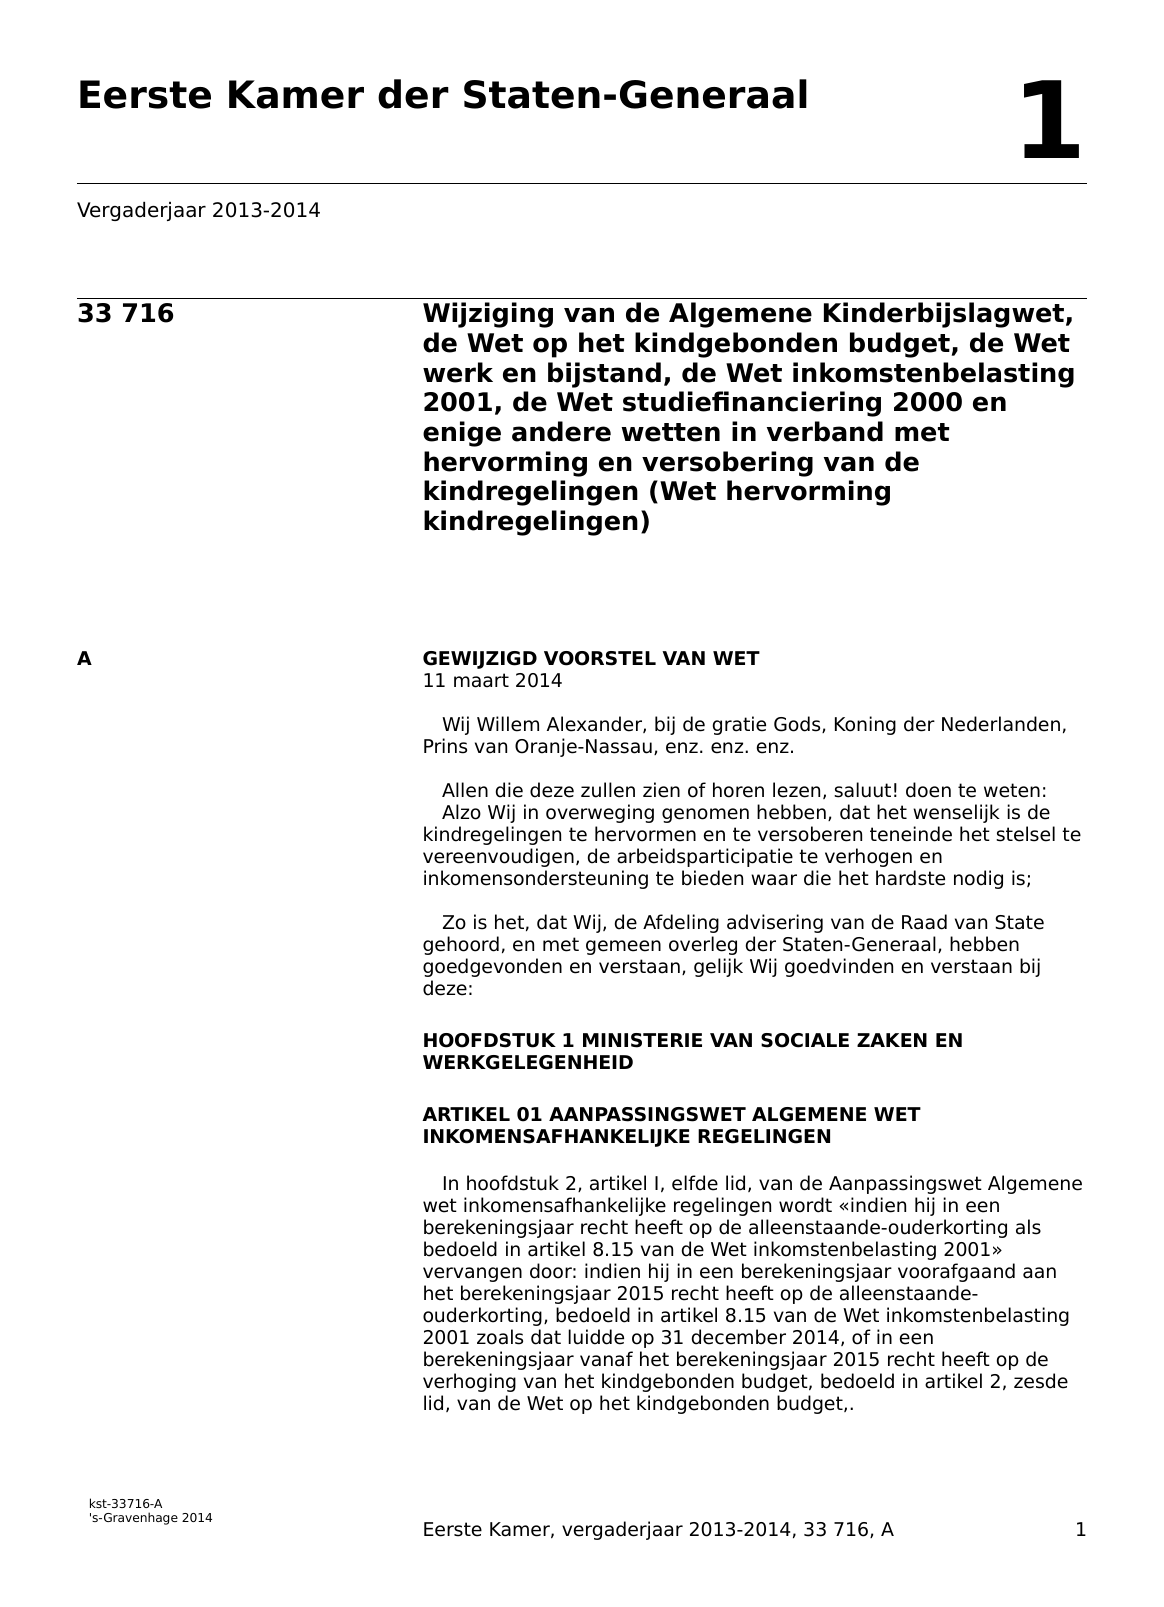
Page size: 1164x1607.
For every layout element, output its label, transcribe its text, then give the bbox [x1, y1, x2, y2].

text Wij Willem Alexander, bij de gratie Gods, Koning der Nederlanden, Prins van Oranje-Nassau, enz. enz. enz. [422, 714, 1087, 758]
text 11 maart 2014 [422, 669, 1087, 691]
subtitle HOOFDSTUK 1 MINISTERIE VAN SOCIALE ZAKEN EN WERKGELEGENHEID [422, 1030, 1087, 1074]
text Allen die deze zullen zien of horen lezen, saluut! doen te weten: [422, 780, 1087, 802]
text In hoofdstuk 2, artikel I, elfde lid, van de Aanpassingswet Algemene wet inkomensafhankelijke regelingen wordt «indien hij in een berekeningsjaar recht heeft op de alleenstaande-ouderkorting als bedoeld in artikel 8.15 van de Wet inkomstenbelasting 2001» vervangen door: indien hij in een berekeningsjaar voorafgaand aan het berekeningsjaar 2015 recht heeft op de alleenstaande-ouderkorting, bedoeld in artikel 8.15 van de Wet inkomstenbelasting 2001 zoals dat luidde op 31 december 2014, of in een berekeningsjaar vanaf het berekeningsjaar 2015 recht heeft op de verhoging van het kindgebonden budget, bedoeld in artikel 2, zesde lid, van de Wet op het kindgebonden budget,. [422, 1173, 1087, 1414]
table_header Eerste Kamer der Staten-Generaal [77, 59, 886, 183]
subtitle 33 716 Wijziging van de Algemene Kinderbijslagwet, de Wet op het kindgebonden budget, de Wet werk en bijstand, de Wet inkomstenbelasting 2001, de Wet studiefinanciering 2000 en enige andere wetten in verband met hervorming en versobering van de kindregelingen (Wet hervorming kindregelingen) [77, 299, 1087, 536]
table_header 1 [886, 59, 1087, 183]
table_cell Vergaderjaar 2013-2014 [77, 184, 1087, 298]
subtitle ARTIKEL 01 AANPASSINGSWET ALGEMENE WET INKOMENSAFHANKELIJKE REGELINGEN [422, 1104, 1087, 1148]
text 's-Gravenhage 2014 [88, 1511, 323, 1525]
subtitle A GEWIJZIGD VOORSTEL VAN WET [77, 647, 1087, 669]
text Zo is het, dat Wij, de Afdeling advisering van de Raad van State gehoord, en met gemeen overleg der Staten-Generaal, hebben goedgevonden en verstaan, gelijk Wij goedvinden en verstaan bij deze: [422, 912, 1087, 1000]
text Alzo Wij in overweging genomen hebben, dat het wenselijk is de kindregelingen te hervormen en te versoberen teneinde het stelsel te vereenvoudigen, de arbeidsparticipatie te verhogen en inkomensondersteuning te bieden waar die het hardste nodig is; [422, 802, 1087, 890]
text kst-33716-A [88, 1497, 323, 1511]
